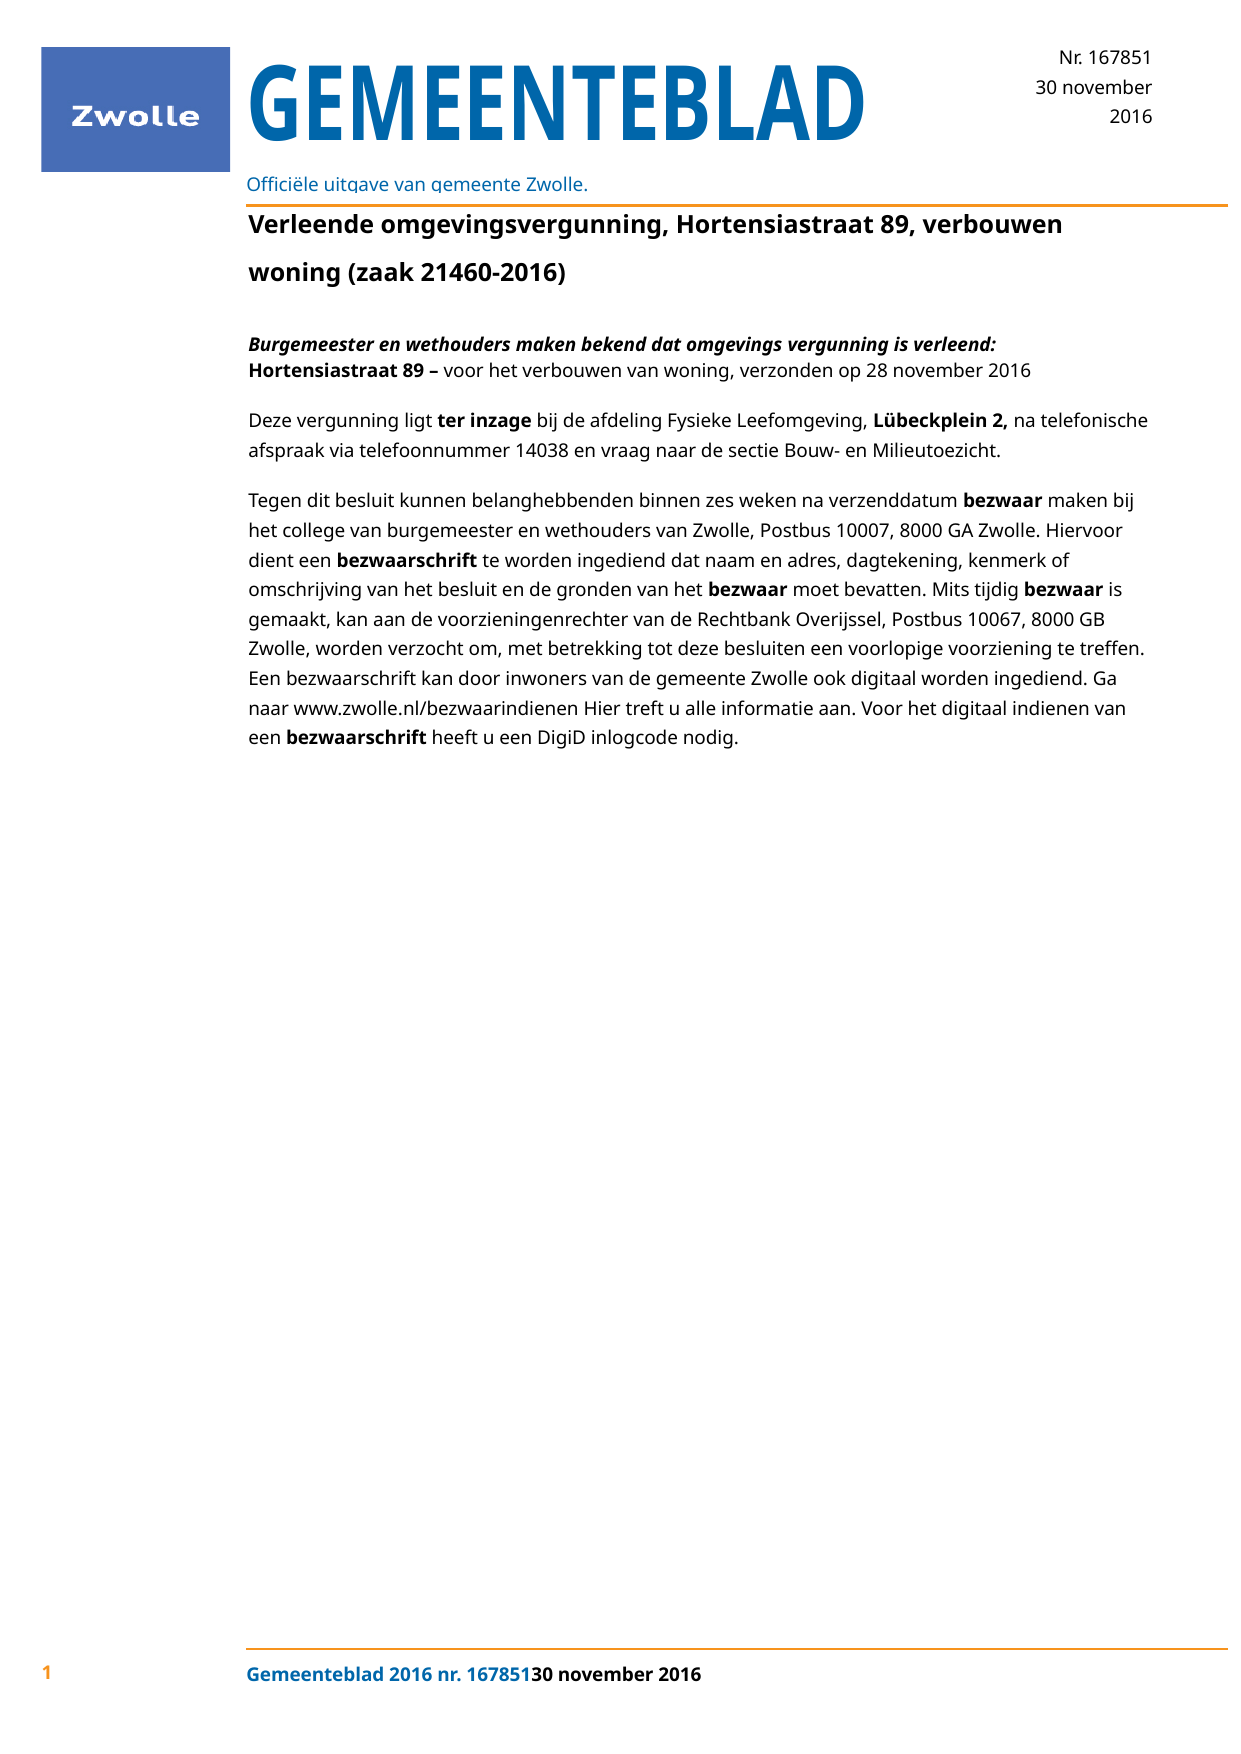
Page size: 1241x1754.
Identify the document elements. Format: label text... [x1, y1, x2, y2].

text Tegen dit besluit kunnen belanghebbenden binnen zes weken na verzenddatum bezwaar maken bij het college van burgemeester en wethouders van Zwolle, Postbus 10007, 8000 GA Zwolle. Hiervoor dient een bezwaarschrift te worden ingediend dat naam en adres, dagtekening, kenmerk of omschrijving van het besluit en de gronden van het bezwaar moet bevatten. Mits tijdig bezwaar is gemaakt, kan aan de voorzieningenrechter van de Rechtbank Overijssel, Postbus 10067, 8000 GB Zwolle, worden verzocht om, met betrekking tot deze besluiten een voorlopige voorziening te treffen. Een bezwaarschrift kan door inwoners van de gemeente Zwolle ook digitaal worden ingediend. Ga naar www.zwolle.nl/bezwaarindienen Hier treft u alle informatie aan. Voor het digitaal indienen van een bezwaarschrift heeft u een DigiD inlogcode nodig. [248, 488, 1152, 750]
text Hortensiastraat 89 – voor het verbouwen van woning, verzonden op 28 november 2016 [248, 357, 1152, 383]
text Burgemeester en wethouders maken bekend dat omgevings vergunning is verleend: [248, 331, 1152, 357]
picture [41, 47, 231, 172]
text Deze vergunning ligt ter inzage bij de afdeling Fysieke Leefomgeving, Lübeckplein 2, na telefonische afspraak via telefoonnummer 14038 en vraag naar de sectie Bouw- en Milieutoezicht. [248, 408, 1152, 463]
text Verleende omgevingsvergunning, Hortensiastraat 89, verbouwen woning (zaak 21460-2016) [248, 207, 1152, 288]
